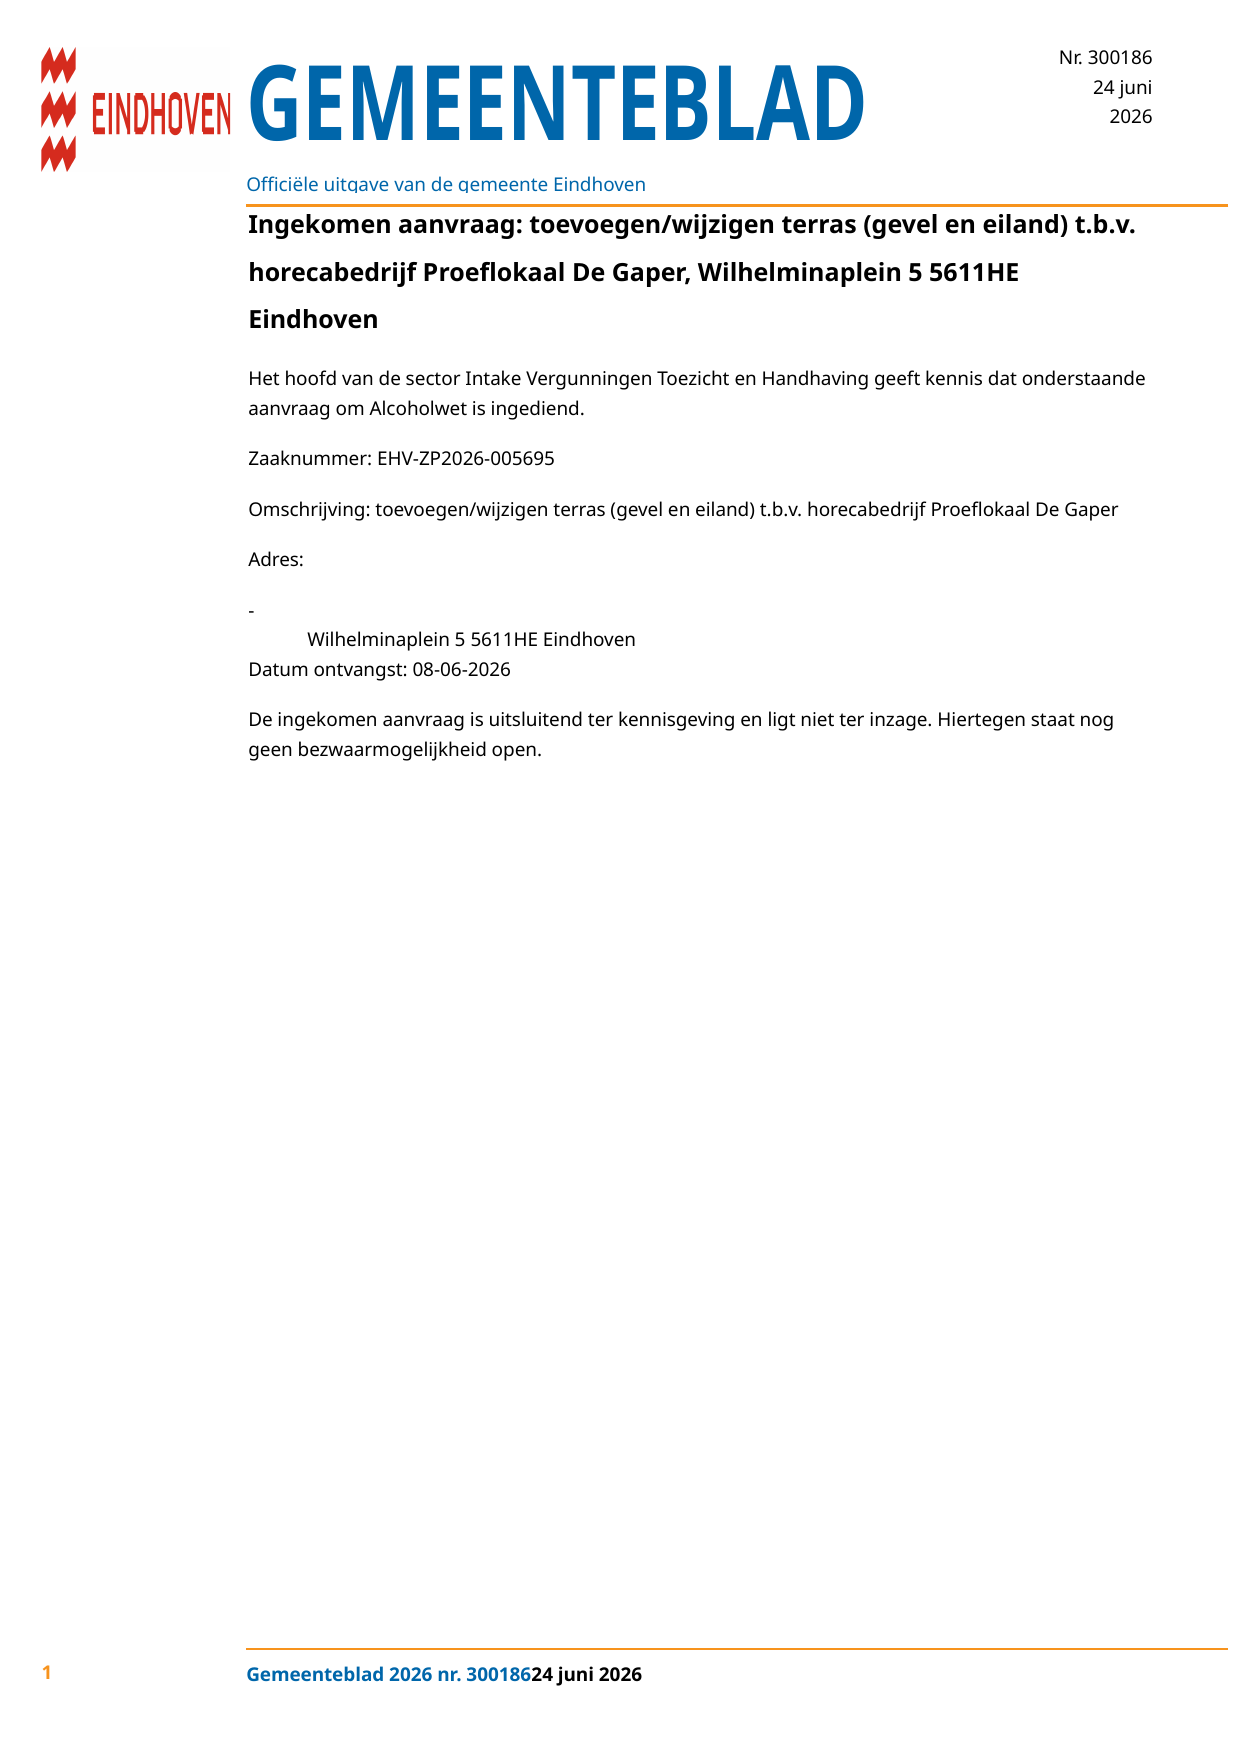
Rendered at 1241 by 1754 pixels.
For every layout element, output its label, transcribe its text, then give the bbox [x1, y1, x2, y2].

picture [41, 47, 231, 172]
text Het hoofd van de sector Intake Vergunningen Toezicht en Handhaving geeft kennis dat onderstaande aanvraag om Alcoholwet is ingediend. [248, 366, 1152, 421]
text Zaaknummer: EHV-ZP2026-005695 [248, 446, 1152, 471]
text Ingekomen aanvraag: toevoegen/wijzigen terras (gevel en eiland) t.b.v. horecabedrijf Proeflokaal De Gaper, Wilhelminaplein 5 5611HE Eindhoven [248, 207, 1152, 336]
list Wilhelminaplein 5 5611HE Eindhoven [248, 626, 1152, 652]
text Datum ontvangst: 08-06-2026 [248, 656, 1152, 682]
text Omschrijving: toevoegen/wijzigen terras (gevel en eiland) t.b.v. horecabedrijf Proeflokaal De Gaper [248, 496, 1152, 522]
text De ingekomen aanvraag is uitsluitend ter kennisgeving en ligt niet ter inzage. Hiertegen staat nog geen bezwaarmogelijkheid open. [248, 706, 1152, 762]
text Adres: [248, 546, 1152, 572]
